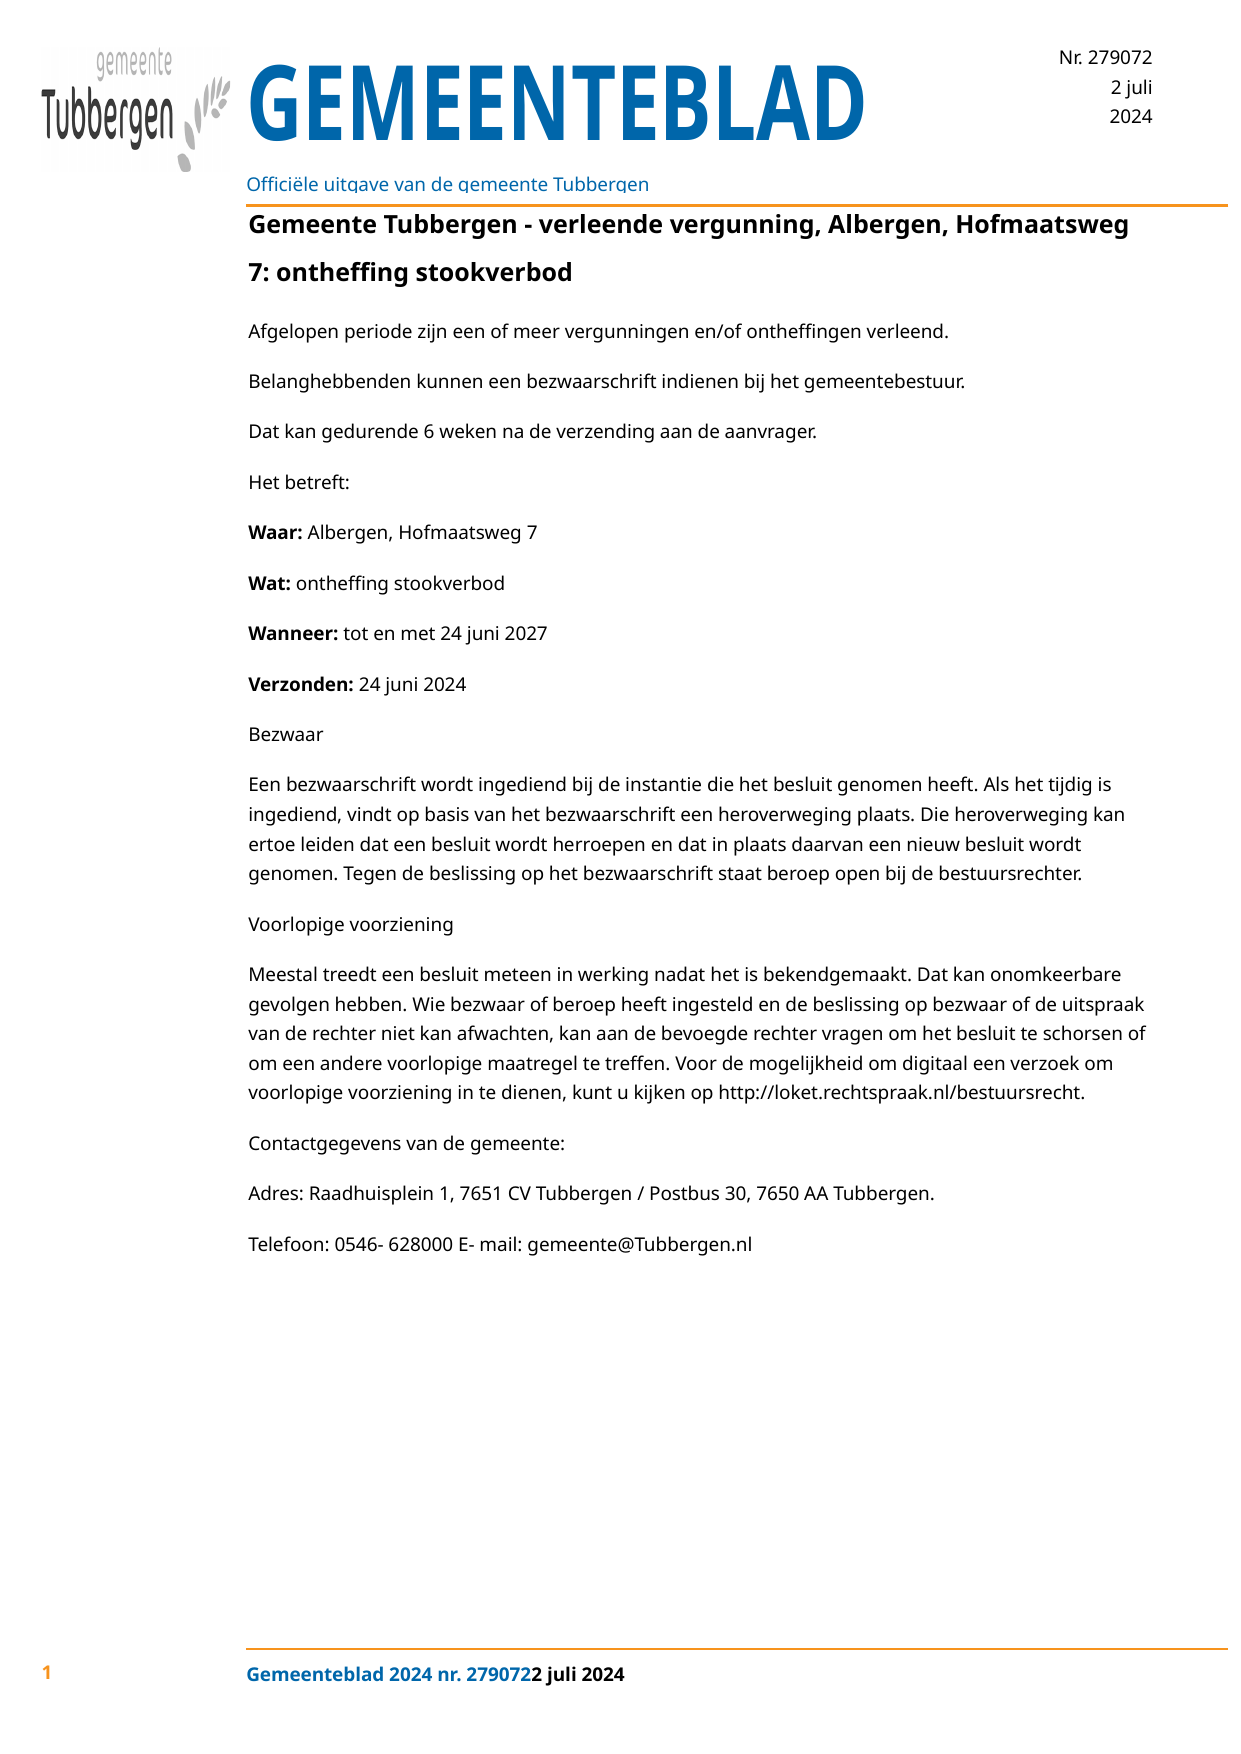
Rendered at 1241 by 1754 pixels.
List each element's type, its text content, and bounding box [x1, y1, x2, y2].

text Verzonden: 24 juni 2024 [248, 671, 1152, 697]
text Voorlopige voorziening [248, 911, 1152, 937]
text Contactgegevens van de gemeente: [248, 1130, 1152, 1156]
text Het betreft: [248, 469, 1152, 495]
text Wat: ontheffing stookverbod [248, 570, 1152, 596]
text Meestal treedt een besluit meteen in werking nadat het is bekendgemaakt. Dat kan onomkeerbare gevolgen hebben. Wie bezwaar of beroep heeft ingesteld en de beslissing op bezwaar of de uitspraak van de rechter niet kan afwachten, kan aan de bevoegde rechter vragen om het besluit te schorsen of om een andere voorlopige maatregel te treffen. Voor de mogelijkheid om digitaal een verzoek om voorlopige voorziening in te dienen, kunt u kijken op http://loket.rechtspraak.nl/bestuursrecht. [248, 961, 1152, 1105]
text Bezwaar [248, 721, 1152, 747]
text Dat kan gedurende 6 weken na de verzending aan de aanvrager. [248, 419, 1152, 444]
picture [41, 47, 231, 172]
text Belanghebbenden kunnen een bezwaarschrift indienen bij het gemeentebestuur. [248, 368, 1152, 394]
text Telefoon: 0546- 628000 E- mail: gemeente@Tubbergen.nl [248, 1231, 1152, 1257]
text Wanneer: tot en met 24 juni 2027 [248, 620, 1152, 646]
text Waar: Albergen, Hofmaatsweg 7 [248, 519, 1152, 545]
text Gemeente Tubbergen - verleende vergunning, Albergen, Hofmaatsweg 7: ontheffing stookverbod [248, 207, 1152, 288]
text Afgelopen periode zijn een of meer vergunningen en/of ontheffingen verleend. [248, 318, 1152, 344]
text Adres: Raadhuisplein 1, 7651 CV Tubbergen / Postbus 30, 7650 AA Tubbergen. [248, 1180, 1152, 1206]
text Een bezwaarschrift wordt ingediend bij de instantie die het besluit genomen heeft. Als het tijdig is ingediend, vindt op basis van het bezwaarschrift een heroverweging plaats. Die heroverweging kan ertoe leiden dat een besluit wordt herroepen en dat in plaats daarvan een nieuw besluit wordt genomen. Tegen de beslissing op het bezwaarschrift staat beroep open bij de bestuursrechter. [248, 772, 1152, 886]
